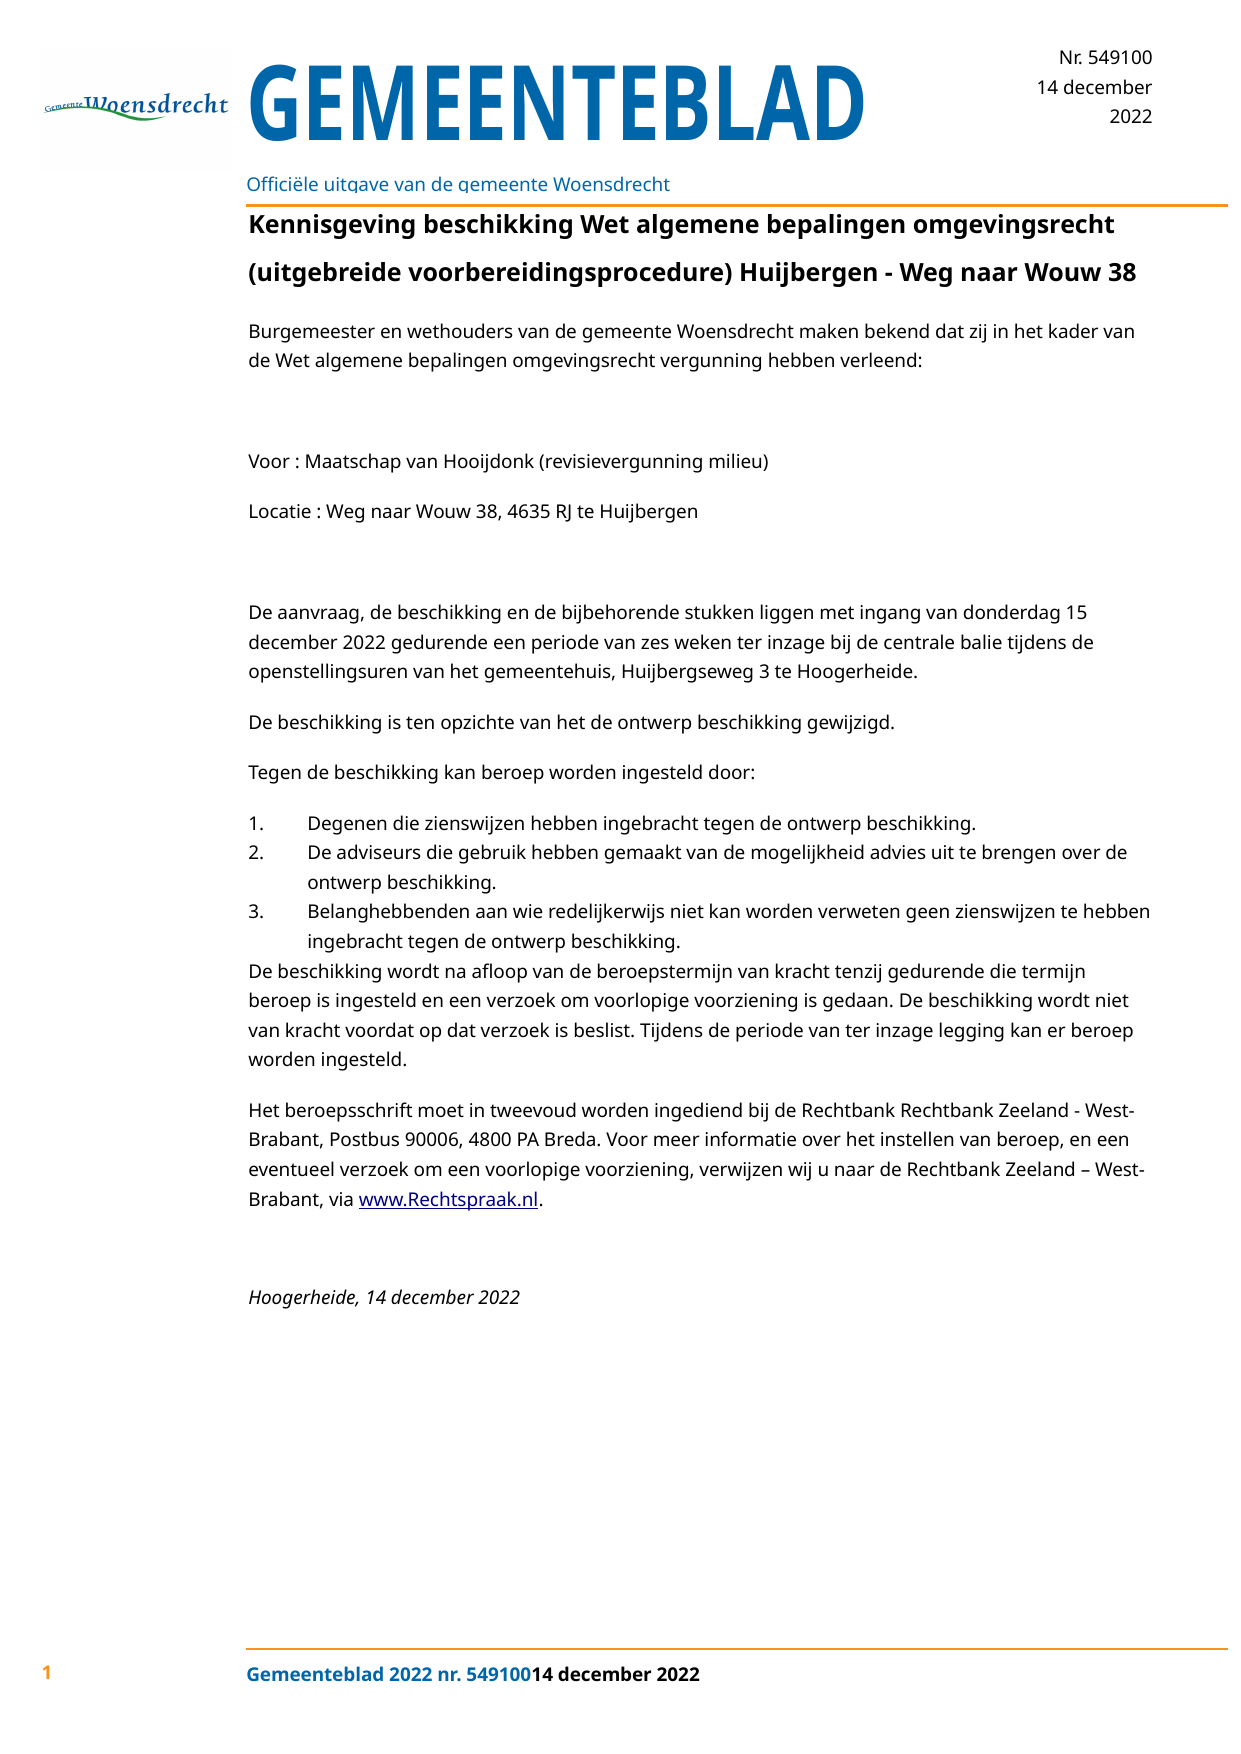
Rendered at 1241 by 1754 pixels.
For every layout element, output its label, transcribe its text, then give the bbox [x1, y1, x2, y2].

text De beschikking is ten opzichte van het de ontwerp beschikking gewijzigd. [248, 709, 1152, 735]
text De aanvraag, de beschikking en de bijbehorende stukken liggen met ingang van donderdag 15 december 2022 gedurende een periode van zes weken ter inzage bij de centrale balie tijdens de openstellingsuren van het gemeentehuis, Huijbergseweg 3 te Hoogerheide. [248, 599, 1152, 684]
text Hoogerheide, 14 december 2022 [248, 1284, 1152, 1310]
text De beschikking wordt na afloop van de beroepstermijn van kracht tenzij gedurende die termijn beroep is ingesteld en een verzoek om voorlopige voorziening is gedaan. De beschikking wordt niet van kracht voordat op dat verzoek is beslist. Tijdens de periode van ter inzage legging kan er beroep worden ingesteld. [248, 958, 1152, 1072]
text Het beroepsschrift moet in tweevoud worden ingediend bij de Rechtbank Rechtbank Zeeland - West-Brabant, Postbus 90006, 4800 PA Breda. Voor meer informatie over het instellen van beroep, en een eventueel verzoek om een voorlopige voorziening, verwijzen wij u naar de Rechtbank Zeeland – West-Brabant, via www.Rechtspraak.nl. [248, 1097, 1152, 1212]
text Kennisgeving beschikking Wet algemene bepalingen omgevingsrecht (uitgebreide voorbereidingsprocedure) Huijbergen - Weg naar Wouw 38 [248, 207, 1152, 288]
text Tegen de beschikking kan beroep worden ingesteld door: [248, 759, 1152, 785]
list Belanghebbenden aan wie redelijkerwijs niet kan worden verweten geen zienswijzen te hebben ingebracht tegen de ontwerp beschikking. [248, 899, 1152, 954]
picture [41, 47, 231, 172]
text Voor : Maatschap van Hooijdonk (revisievergunning milieu) [248, 448, 1152, 474]
text Locatie : Weg naar Wouw 38, 4635 RJ te Huijbergen [248, 499, 1152, 524]
text Burgemeester en wethouders van de gemeente Woensdrecht maken bekend dat zij in het kader van de Wet algemene bepalingen omgevingsrecht vergunning hebben verleend: [248, 318, 1152, 373]
list Degenen die zienswijzen hebben ingebracht tegen de ontwerp beschikking. [248, 810, 1152, 836]
list De adviseurs die gebruik hebben gemaakt van de mogelijkheid advies uit te brengen over de ontwerp beschikking. [248, 839, 1152, 895]
